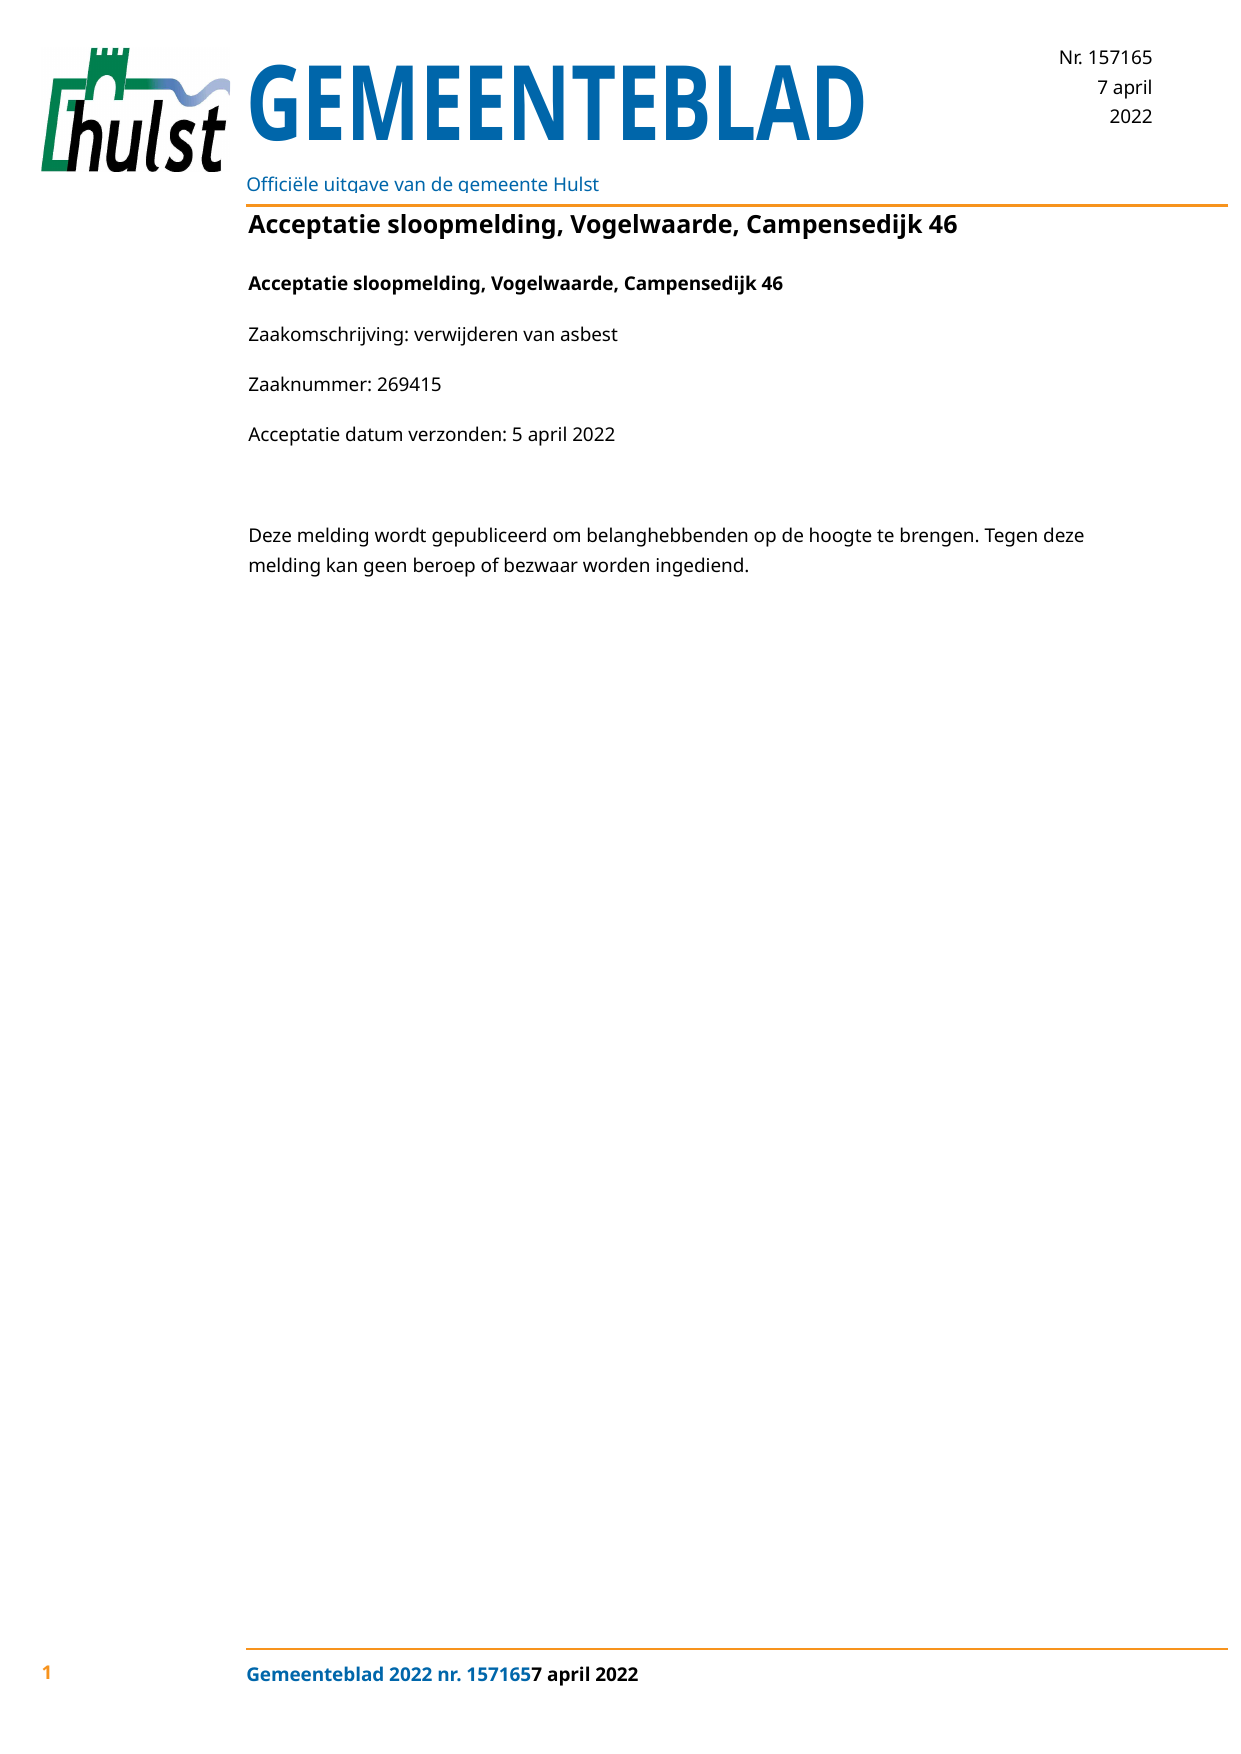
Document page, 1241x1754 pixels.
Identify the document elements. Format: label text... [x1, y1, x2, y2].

text Deze melding wordt gepubliceerd om belanghebbenden op de hoogte te brengen. Tegen deze melding kan geen beroep of bezwaar worden ingediend. [248, 522, 1152, 578]
text Zaakomschrijving: verwijderen van asbest [248, 321, 1152, 346]
text Acceptatie sloopmelding, Vogelwaarde, Campensedijk 46 [248, 270, 1152, 296]
text Zaaknummer: 269415 [248, 371, 1152, 397]
text Acceptatie datum verzonden: 5 april 2022 [248, 422, 1152, 447]
text Acceptatie sloopmelding, Vogelwaarde, Campensedijk 46 [248, 207, 1152, 241]
picture [41, 47, 231, 172]
